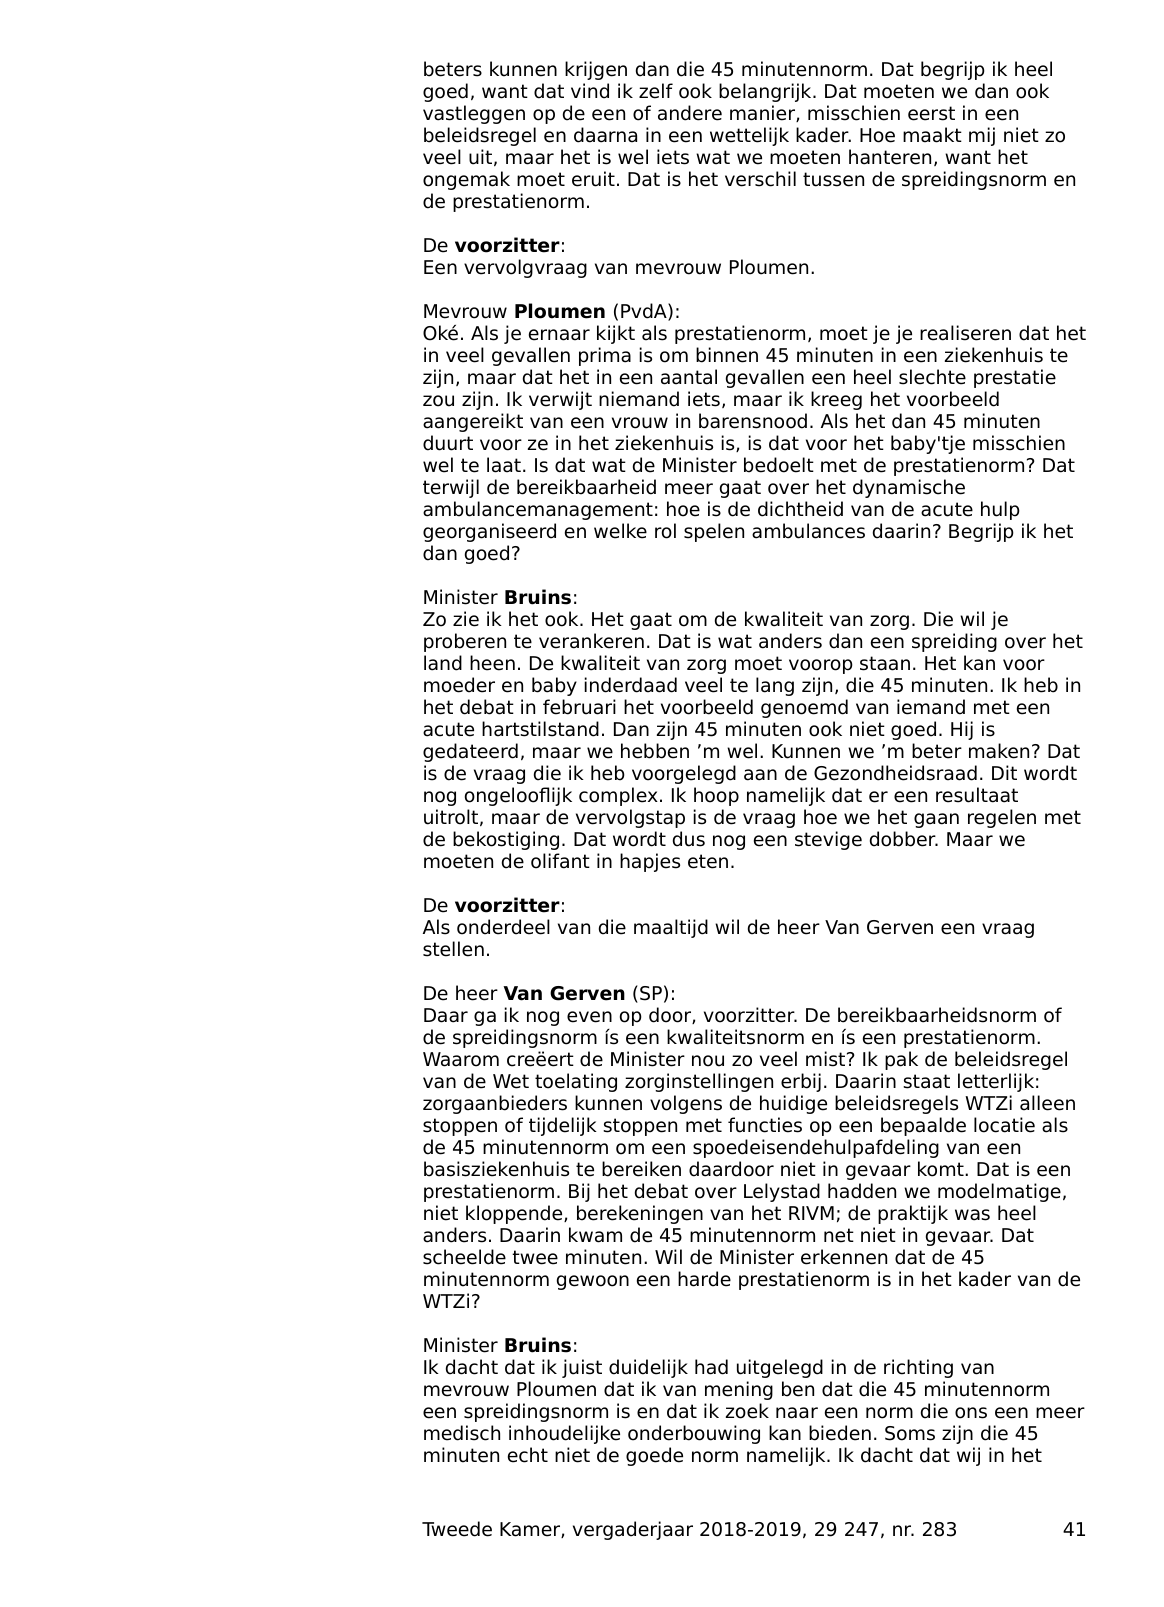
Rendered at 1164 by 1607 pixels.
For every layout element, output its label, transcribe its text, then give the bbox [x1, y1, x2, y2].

text Zo zie ik het ook. Het gaat om de kwaliteit van zorg. Die wil je proberen te verankeren. Dat is wat anders dan een spreiding over het land heen. De kwaliteit van zorg moet voorop staan. Het kan voor moeder en baby inderdaad veel te lang zijn, die 45 minuten. Ik heb in het debat in februari het voorbeeld genoemd van iemand met een acute hartstilstand. Dan zijn 45 minuten ook niet goed. Hij is gedateerd, maar we hebben ’m wel. Kunnen we ’m beter maken? Dat is de vraag die ik heb voorgelegd aan de Gezondheidsraad. Dit wordt nog ongelooflijk complex. Ik hoop namelijk dat er een resultaat uitrolt, maar de vervolgstap is de vraag hoe we het gaan regelen met de bekostiging. Dat wordt dus nog een stevige dobber. Maar we moeten de olifant in hapjes eten. [422, 609, 1087, 873]
text De heer Van Gerven (SP): [422, 983, 1087, 1005]
text beters kunnen krijgen dan die 45 minutennorm. Dat begrijp ik heel goed, want dat vind ik zelf ook belangrijk. Dat moeten we dan ook vastleggen op de een of andere manier, misschien eerst in een beleidsregel en daarna in een wettelijk kader. Hoe maakt mij niet zo veel uit, maar het is wel iets wat we moeten hanteren, want het ongemak moet eruit. Dat is het verschil tussen de spreidingsnorm en de prestatienorm. [422, 59, 1087, 213]
text De voorzitter: [422, 895, 1087, 917]
text Daar ga ik nog even op door, voorzitter. De bereikbaarheidsnorm of de spreidingsnorm ís een kwaliteitsnorm en ís een prestatienorm. Waarom creëert de Minister nou zo veel mist? Ik pak de beleidsregel van de Wet toelating zorginstellingen erbij. Daarin staat letterlijk: zorgaanbieders kunnen volgens de huidige beleidsregels WTZi alleen stoppen of tijdelijk stoppen met functies op een bepaalde locatie als de 45 minutennorm om een spoedeisendehulpafdeling van een basisziekenhuis te bereiken daardoor niet in gevaar komt. Dat is een prestatienorm. Bij het debat over Lelystad hadden we modelmatige, niet kloppende, berekeningen van het RIVM; de praktijk was heel anders. Daarin kwam de 45 minutennorm net niet in gevaar. Dat scheelde twee minuten. Wil de Minister erkennen dat de 45 minutennorm gewoon een harde prestatienorm is in het kader van de WTZi? [422, 1005, 1087, 1313]
text Ik dacht dat ik juist duidelijk had uitgelegd in de richting van mevrouw Ploumen dat ik van mening ben dat die 45 minutennorm een spreidingsnorm is en dat ik zoek naar een norm die ons een meer medisch inhoudelijke onderbouwing kan bieden. Soms zijn die 45 minuten echt niet de goede norm namelijk. Ik dacht dat wij in het [422, 1357, 1087, 1467]
text Minister Bruins: [422, 1335, 1087, 1357]
text Als onderdeel van die maaltijd wil de heer Van Gerven een vraag stellen. [422, 917, 1087, 961]
text Een vervolgvraag van mevrouw Ploumen. [422, 257, 1087, 279]
text Oké. Als je ernaar kijkt als prestatienorm, moet je je realiseren dat het in veel gevallen prima is om binnen 45 minuten in een ziekenhuis te zijn, maar dat het in een aantal gevallen een heel slechte prestatie zou zijn. Ik verwijt niemand iets, maar ik kreeg het voorbeeld aangereikt van een vrouw in barensnood. Als het dan 45 minuten duurt voor ze in het ziekenhuis is, is dat voor het baby'tje misschien wel te laat. Is dat wat de Minister bedoelt met de prestatienorm? Dat terwijl de bereikbaarheid meer gaat over het dynamische ambulancemanagement: hoe is de dichtheid van de acute hulp georganiseerd en welke rol spelen ambulances daarin? Begrijp ik het dan goed? [422, 323, 1087, 565]
text Mevrouw Ploumen (PvdA): [422, 301, 1087, 323]
text De voorzitter: [422, 235, 1087, 257]
text Minister Bruins: [422, 587, 1087, 609]
